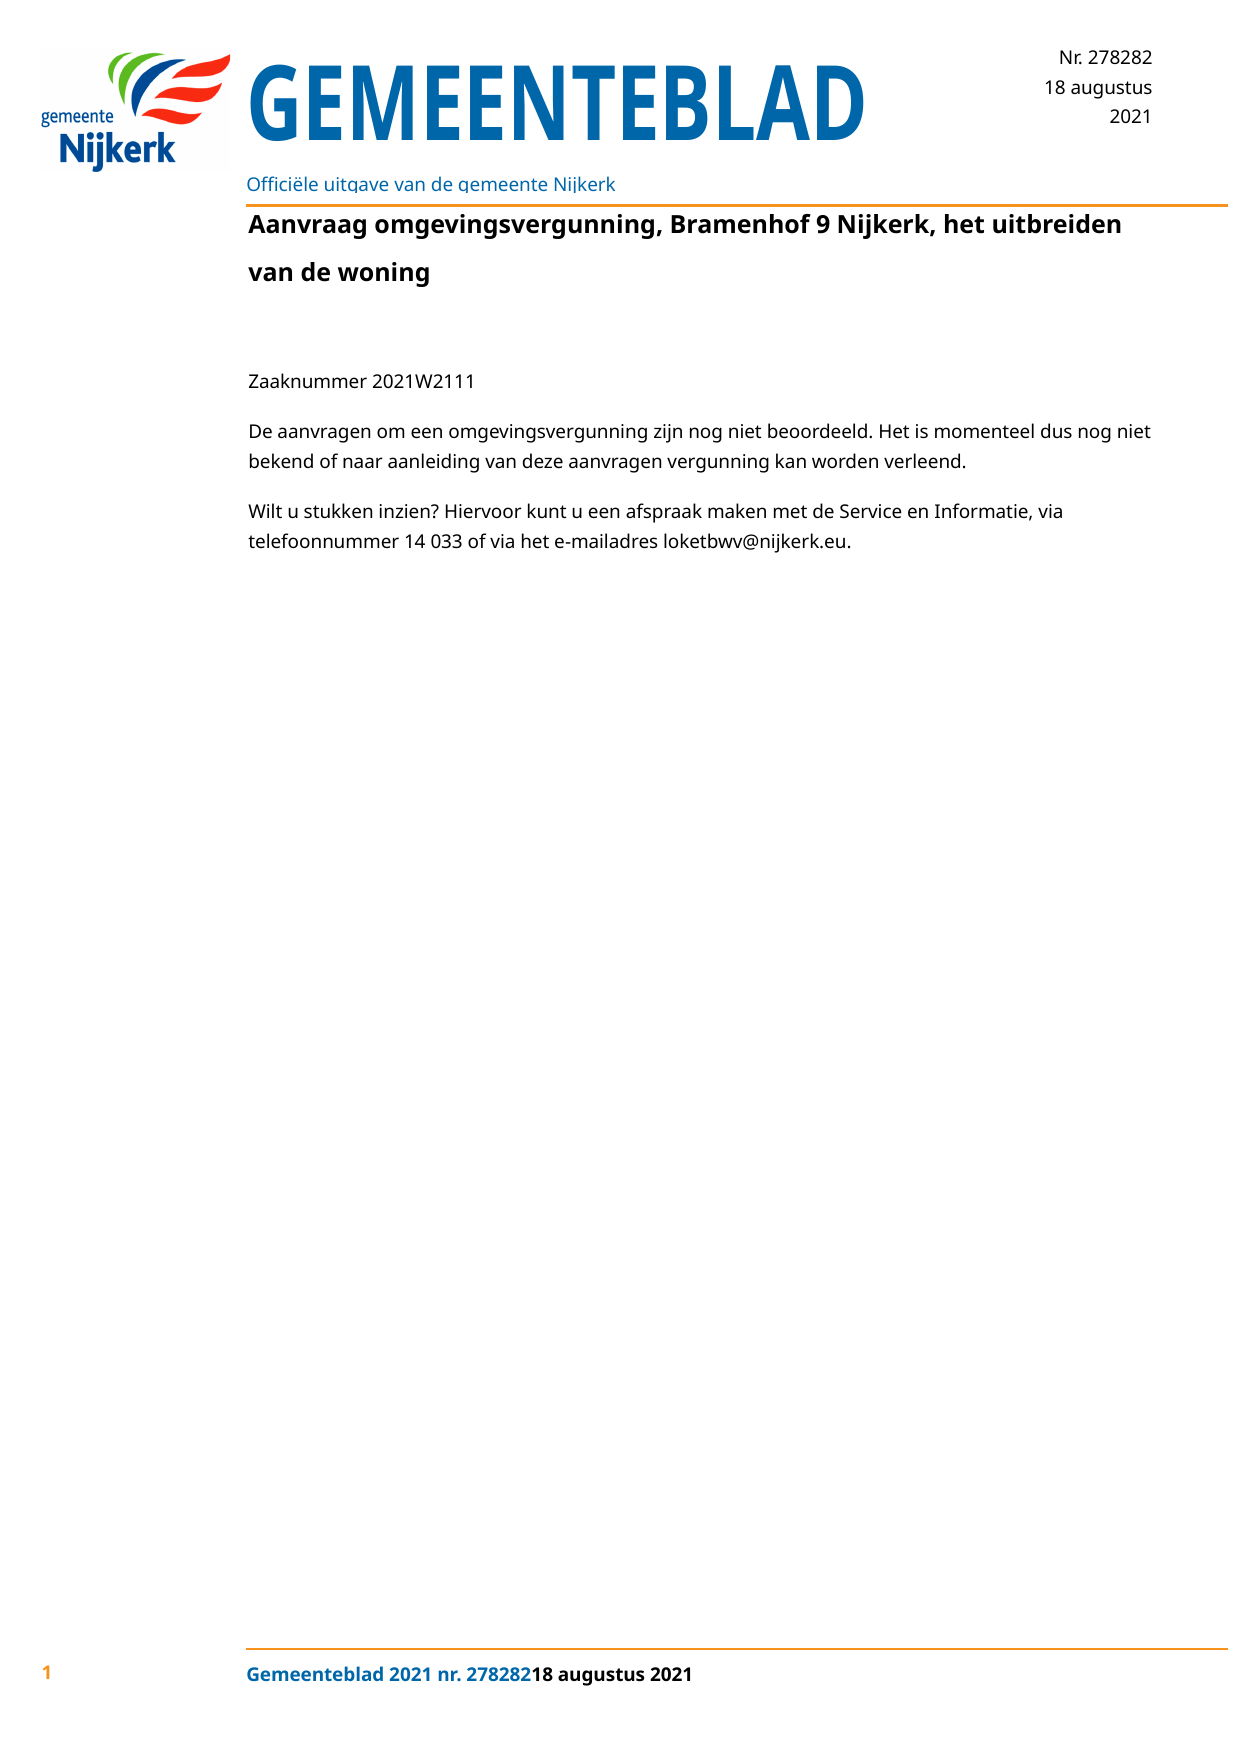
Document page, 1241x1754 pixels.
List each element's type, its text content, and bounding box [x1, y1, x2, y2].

text Wilt u stukken inzien? Hiervoor kunt u een afspraak maken met de Service en Informatie, via telefoonnummer 14 033 of via het e-mailadres loketbwv@nijkerk.eu. [248, 499, 1152, 554]
text Aanvraag omgevingsvergunning, Bramenhof 9 Nijkerk, het uitbreiden van de woning [248, 207, 1152, 288]
text De aanvragen om een omgevingsvergunning zijn nog niet beoordeeld. Het is momenteel dus nog niet bekend of naar aanleiding van deze aanvragen vergunning kan worden verleend. [248, 419, 1152, 474]
picture [41, 47, 231, 172]
text Zaaknummer 2021W2111 [248, 368, 1152, 394]
